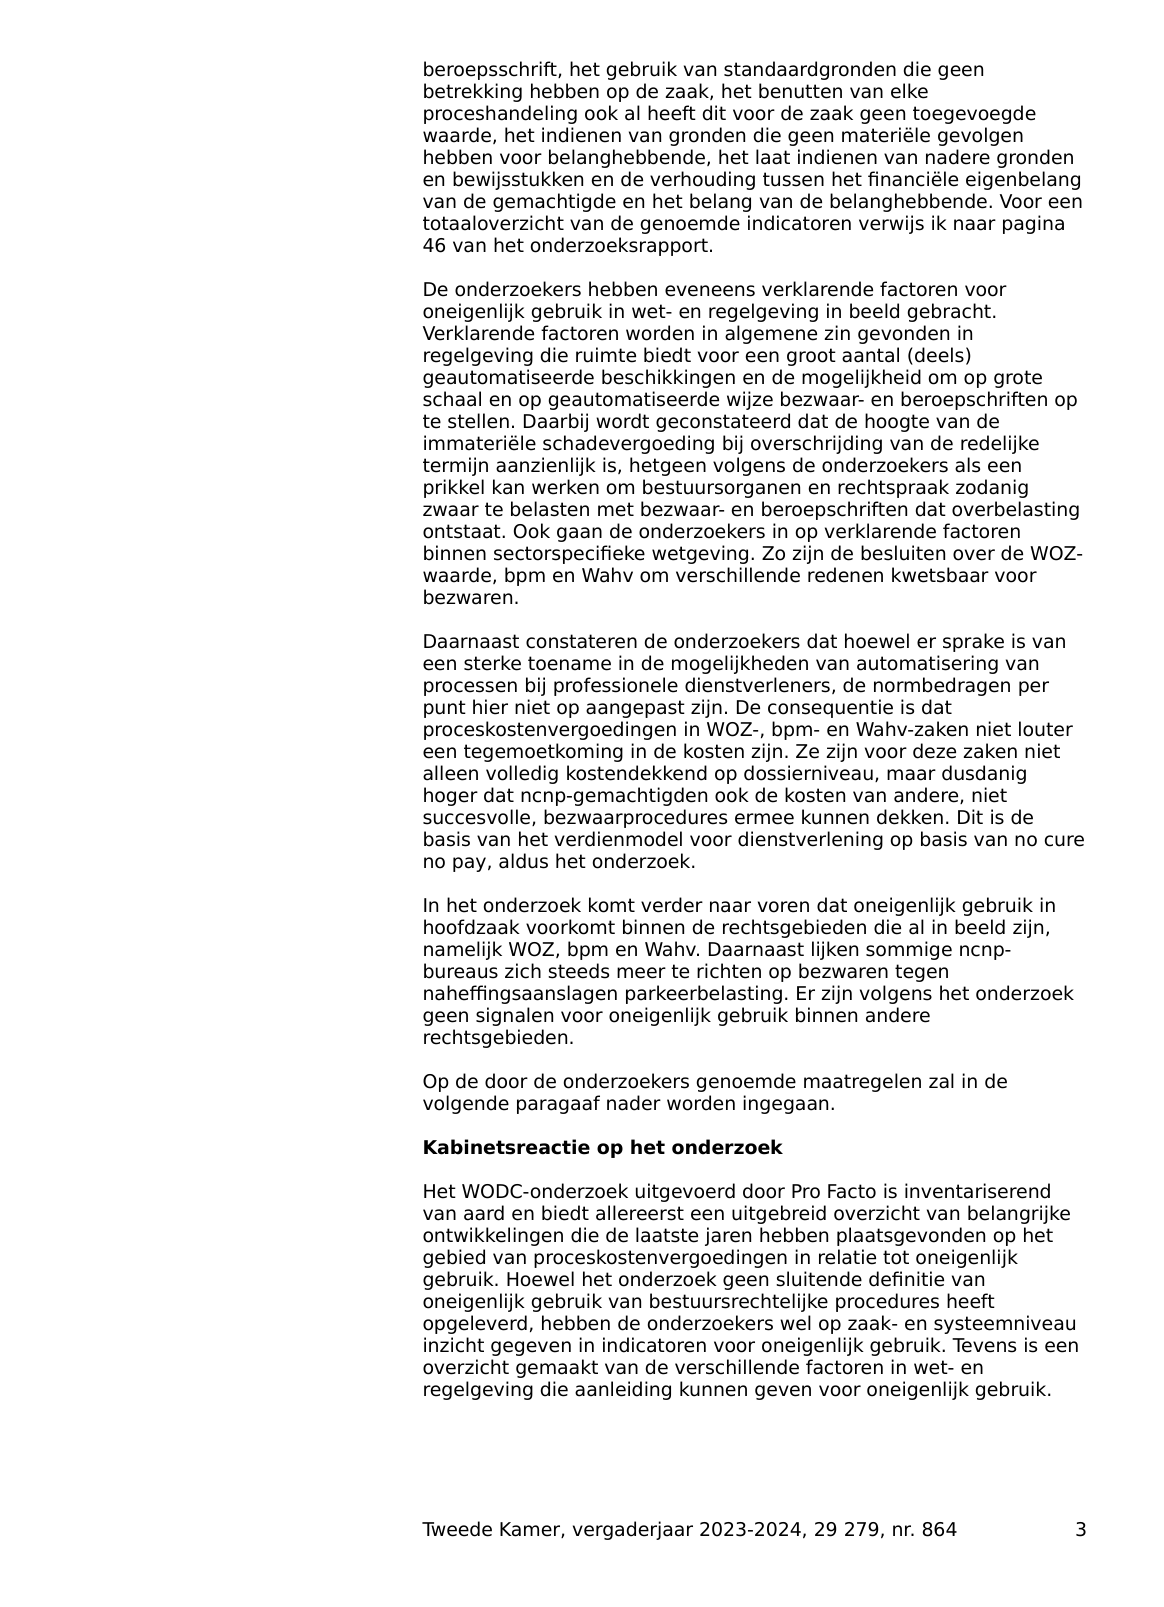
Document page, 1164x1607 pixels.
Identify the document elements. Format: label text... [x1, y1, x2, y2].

text Daarnaast constateren de onderzoekers dat hoewel er sprake is van een sterke toename in de mogelijkheden van automatisering van processen bij professionele dienstverleners, de normbedragen per punt hier niet op aangepast zijn. De consequentie is dat proceskostenvergoedingen in WOZ-, bpm- en Wahv-zaken niet louter een tegemoetkoming in de kosten zijn. Ze zijn voor deze zaken niet alleen volledig kostendekkend op dossierniveau, maar dusdanig hoger dat ncnp-gemachtigden ook de kosten van andere, niet succesvolle, bezwaarprocedures ermee kunnen dekken. Dit is de basis van het verdienmodel voor dienstverlening op basis van no cure no pay, aldus het onderzoek. [422, 631, 1087, 873]
text Het WODC-onderzoek uitgevoerd door Pro Facto is inventariserend van aard en biedt allereerst een uitgebreid overzicht van belangrijke ontwikkelingen die de laatste jaren hebben plaatsgevonden op het gebied van proceskostenvergoedingen in relatie tot oneigenlijk gebruik. Hoewel het onderzoek geen sluitende definitie van oneigenlijk gebruik van bestuursrechtelijke procedures heeft opgeleverd, hebben de onderzoekers wel op zaak- en systeemniveau inzicht gegeven in indicatoren voor oneigenlijk gebruik. Tevens is een overzicht gemaakt van de verschillende factoren in wet- en regelgeving die aanleiding kunnen geven voor oneigenlijk gebruik. [422, 1181, 1087, 1401]
text Op de door de onderzoekers genoemde maatregelen zal in de volgende paragaaf nader worden ingegaan. [422, 1071, 1087, 1115]
text In het onderzoek komt verder naar voren dat oneigenlijk gebruik in hoofdzaak voorkomt binnen de rechtsgebieden die al in beeld zijn, namelijk WOZ, bpm en Wahv. Daarnaast lijken sommige ncnp-bureaus zich steeds meer te richten op bezwaren tegen naheffingsaanslagen parkeerbelasting. Er zijn volgens het onderzoek geen signalen voor oneigenlijk gebruik binnen andere rechtsgebieden. [422, 895, 1087, 1049]
text De onderzoekers hebben eveneens verklarende factoren voor oneigenlijk gebruik in wet- en regelgeving in beeld gebracht. Verklarende factoren worden in algemene zin gevonden in regelgeving die ruimte biedt voor een groot aantal (deels) geautomatiseerde beschikkingen en de mogelijkheid om op grote schaal en op geautomatiseerde wijze bezwaar- en beroepschriften op te stellen. Daarbij wordt geconstateerd dat de hoogte van de immateriële schadevergoeding bij overschrijding van de redelijke termijn aanzienlijk is, hetgeen volgens de onderzoekers als een prikkel kan werken om bestuursorganen en rechtspraak zodanig zwaar te belasten met bezwaar- en beroepschriften dat overbelasting ontstaat. Ook gaan de onderzoekers in op verklarende factoren binnen sectorspecifieke wetgeving. Zo zijn de besluiten over de WOZ-waarde, bpm en Wahv om verschillende redenen kwetsbaar voor bezwaren. [422, 279, 1087, 609]
subtitle Kabinetsreactie op het onderzoek [422, 1137, 1087, 1159]
text beroepsschrift, het gebruik van standaardgronden die geen betrekking hebben op de zaak, het benutten van elke proceshandeling ook al heeft dit voor de zaak geen toegevoegde waarde, het indienen van gronden die geen materiële gevolgen hebben voor belanghebbende, het laat indienen van nadere gronden en bewijsstukken en de verhouding tussen het financiële eigenbelang van de gemachtigde en het belang van de belanghebbende. Voor een totaaloverzicht van de genoemde indicatoren verwijs ik naar pagina 46 van het onderzoeksrapport. [422, 59, 1087, 257]
